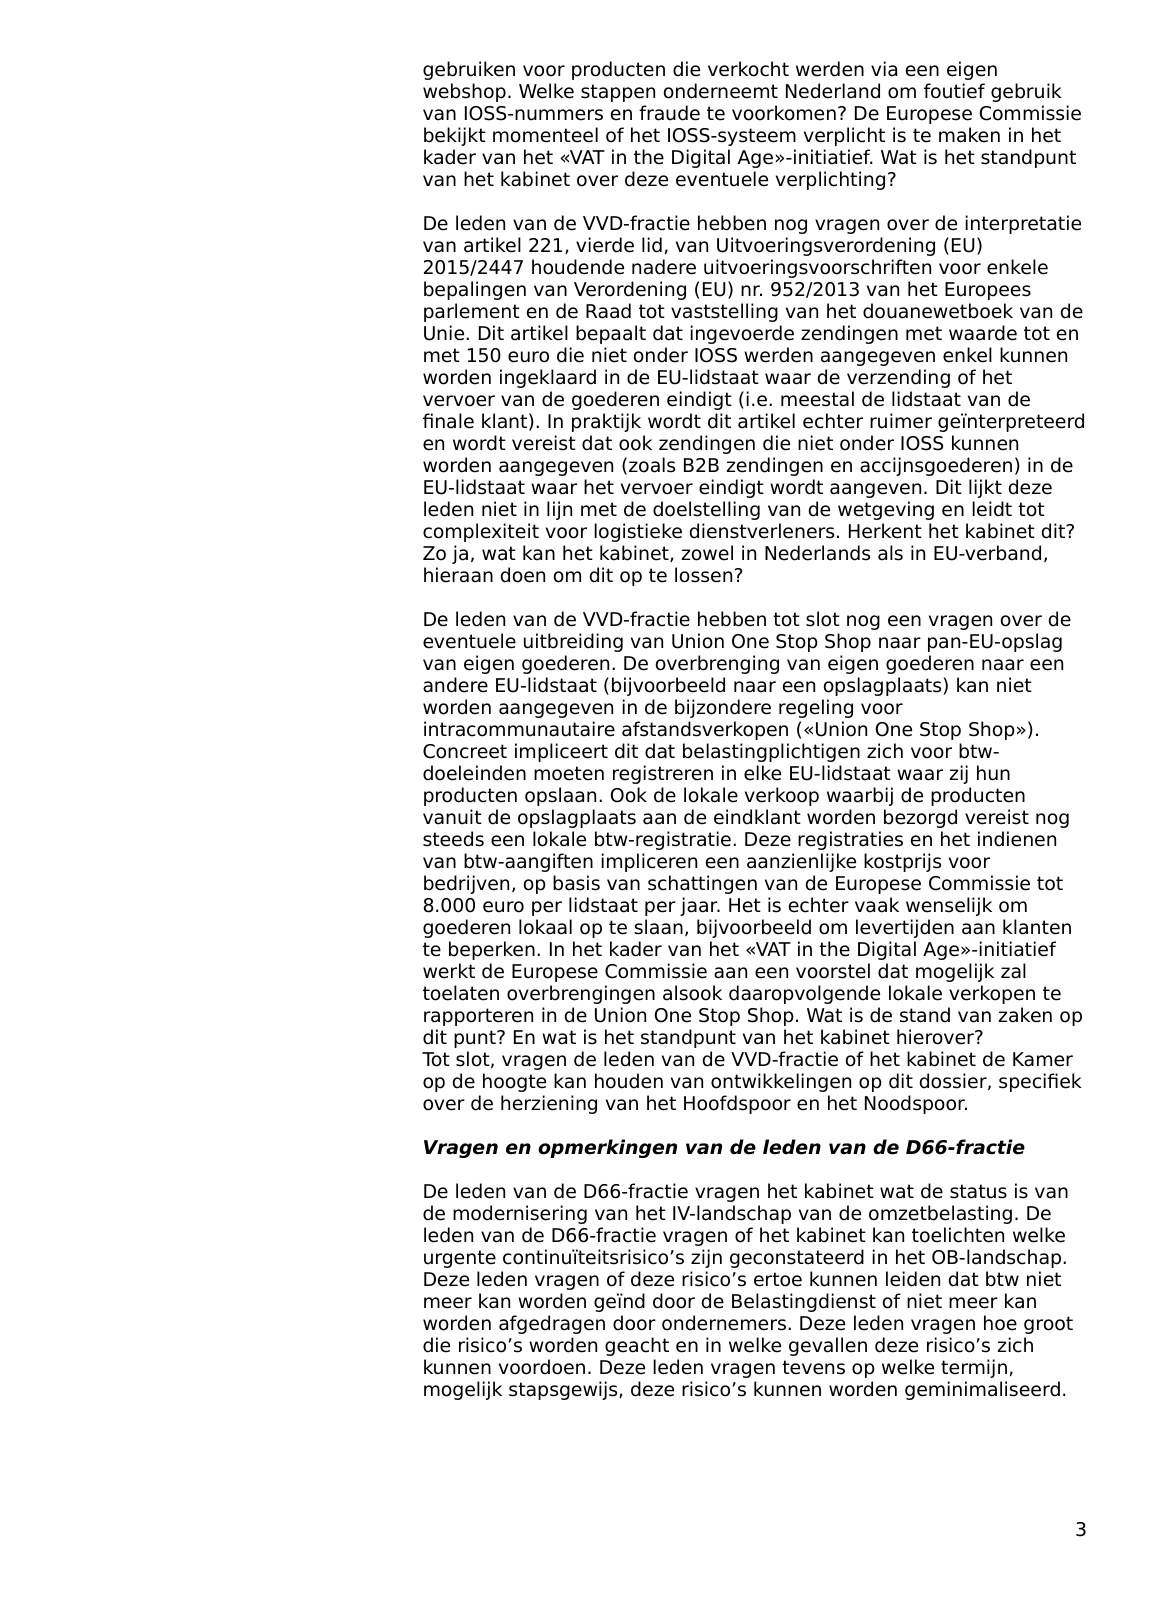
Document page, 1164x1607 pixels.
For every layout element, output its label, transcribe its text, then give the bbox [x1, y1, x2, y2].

text gebruiken voor producten die verkocht werden via een eigen webshop. Welke stappen onderneemt Nederland om foutief gebruik van IOSS-nummers en fraude te voorkomen? De Europese Commissie bekijkt momenteel of het IOSS-systeem verplicht is te maken in het kader van het «VAT in the Digital Age»-initiatief. Wat is het standpunt van het kabinet over deze eventuele verplichting? [422, 59, 1087, 191]
text De leden van de D66-fractie vragen het kabinet wat de status is van de modernisering van het IV-landschap van de omzetbelasting. De leden van de D66-fractie vragen of het kabinet kan toelichten welke urgente continuïteitsrisico’s zijn geconstateerd in het OB-landschap. Deze leden vragen of deze risico’s ertoe kunnen leiden dat btw niet meer kan worden geïnd door de Belastingdienst of niet meer kan worden afgedragen door ondernemers. Deze leden vragen hoe groot die risico’s worden geacht en in welke gevallen deze risico’s zich kunnen voordoen. Deze leden vragen tevens op welke termijn, mogelijk stapsgewijs, deze risico’s kunnen worden geminimaliseerd. [422, 1181, 1087, 1401]
text De leden van de VVD-fractie hebben nog vragen over de interpretatie van artikel 221, vierde lid, van Uitvoeringsverordening (EU) 2015/2447 houdende nadere uitvoeringsvoorschriften voor enkele bepalingen van Verordening (EU) nr. 952/2013 van het Europees parlement en de Raad tot vaststelling van het douanewetboek van de Unie. Dit artikel bepaalt dat ingevoerde zendingen met waarde tot en met 150 euro die niet onder IOSS werden aangegeven enkel kunnen worden ingeklaard in de EU-lidstaat waar de verzending of het vervoer van de goederen eindigt (i.e. meestal de lidstaat van de finale klant). In praktijk wordt dit artikel echter ruimer geïnterpreteerd en wordt vereist dat ook zendingen die niet onder IOSS kunnen worden aangegeven (zoals B2B zendingen en accijnsgoederen) in de EU-lidstaat waar het vervoer eindigt wordt aangeven. Dit lijkt deze leden niet in lijn met de doelstelling van de wetgeving en leidt tot complexiteit voor logistieke dienstverleners. Herkent het kabinet dit? Zo ja, wat kan het kabinet, zowel in Nederlands als in EU-verband, hieraan doen om dit op te lossen? [422, 213, 1087, 587]
subtitle Vragen en opmerkingen van de leden van de D66-fractie [422, 1137, 1087, 1159]
text Tot slot, vragen de leden van de VVD-fractie of het kabinet de Kamer op de hoogte kan houden van ontwikkelingen op dit dossier, specifiek over de herziening van het Hoofdspoor en het Noodspoor. [422, 1048, 1087, 1114]
text De leden van de VVD-fractie hebben tot slot nog een vragen over de eventuele uitbreiding van Union One Stop Shop naar pan-EU-opslag van eigen goederen. De overbrenging van eigen goederen naar een andere EU-lidstaat (bijvoorbeeld naar een opslagplaats) kan niet worden aangegeven in de bijzondere regeling voor intracommunautaire afstandsverkopen («Union One Stop Shop»). Concreet impliceert dit dat belastingplichtigen zich voor btw-doeleinden moeten registreren in elke EU-lidstaat waar zij hun producten opslaan. Ook de lokale verkoop waarbij de producten vanuit de opslagplaats aan de eindklant worden bezorgd vereist nog steeds een lokale btw-registratie. Deze registraties en het indienen van btw-aangiften impliceren een aanzienlijke kostprijs voor bedrijven, op basis van schattingen van de Europese Commissie tot 8.000 euro per lidstaat per jaar. Het is echter vaak wenselijk om goederen lokaal op te slaan, bijvoorbeeld om levertijden aan klanten te beperken. In het kader van het «VAT in the Digital Age»-initiatief werkt de Europese Commissie aan een voorstel dat mogelijk zal toelaten overbrengingen alsook daaropvolgende lokale verkopen te rapporteren in de Union One Stop Shop. Wat is de stand van zaken op dit punt? En wat is het standpunt van het kabinet hierover? [422, 609, 1087, 1048]
